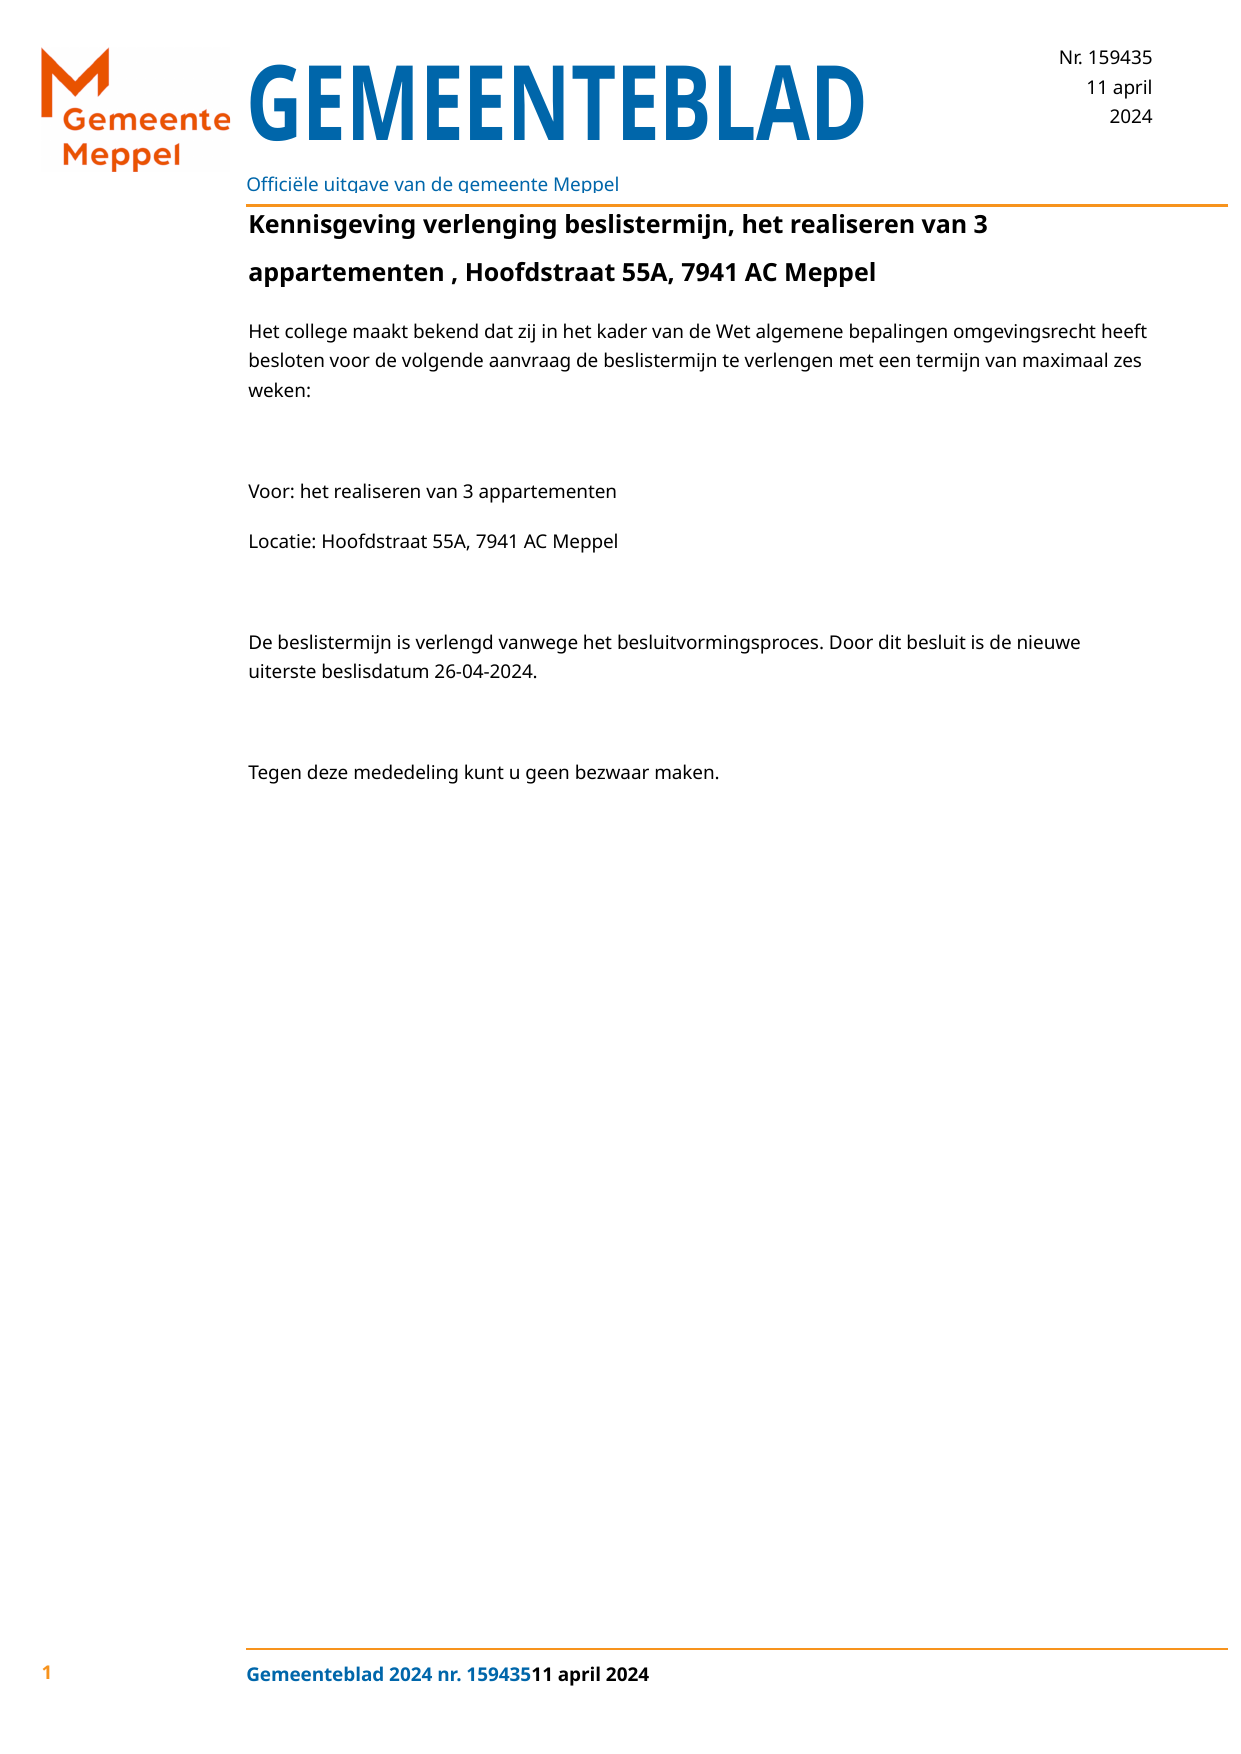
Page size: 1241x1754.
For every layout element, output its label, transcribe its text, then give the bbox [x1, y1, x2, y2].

picture [41, 47, 231, 172]
text Tegen deze mededeling kunt u geen bezwaar maken. [248, 759, 1152, 785]
text Locatie: Hoofdstraat 55A, 7941 AC Meppel [248, 528, 1152, 554]
text Voor: het realiseren van 3 appartementen [248, 478, 1152, 504]
text Het college maakt bekend dat zij in het kader van de Wet algemene bepalingen omgevingsrecht heeft besloten voor de volgende aanvraag de beslistermijn te verlengen met een termijn van maximaal zes weken: [248, 318, 1152, 403]
text Kennisgeving verlenging beslistermijn, het realiseren van 3 appartementen , Hoofdstraat 55A, 7941 AC Meppel [248, 207, 1152, 288]
text De beslistermijn is verlengd vanwege het besluitvormingsproces. Door dit besluit is de nieuwe uiterste beslisdatum 26-04-2024. [248, 629, 1152, 684]
